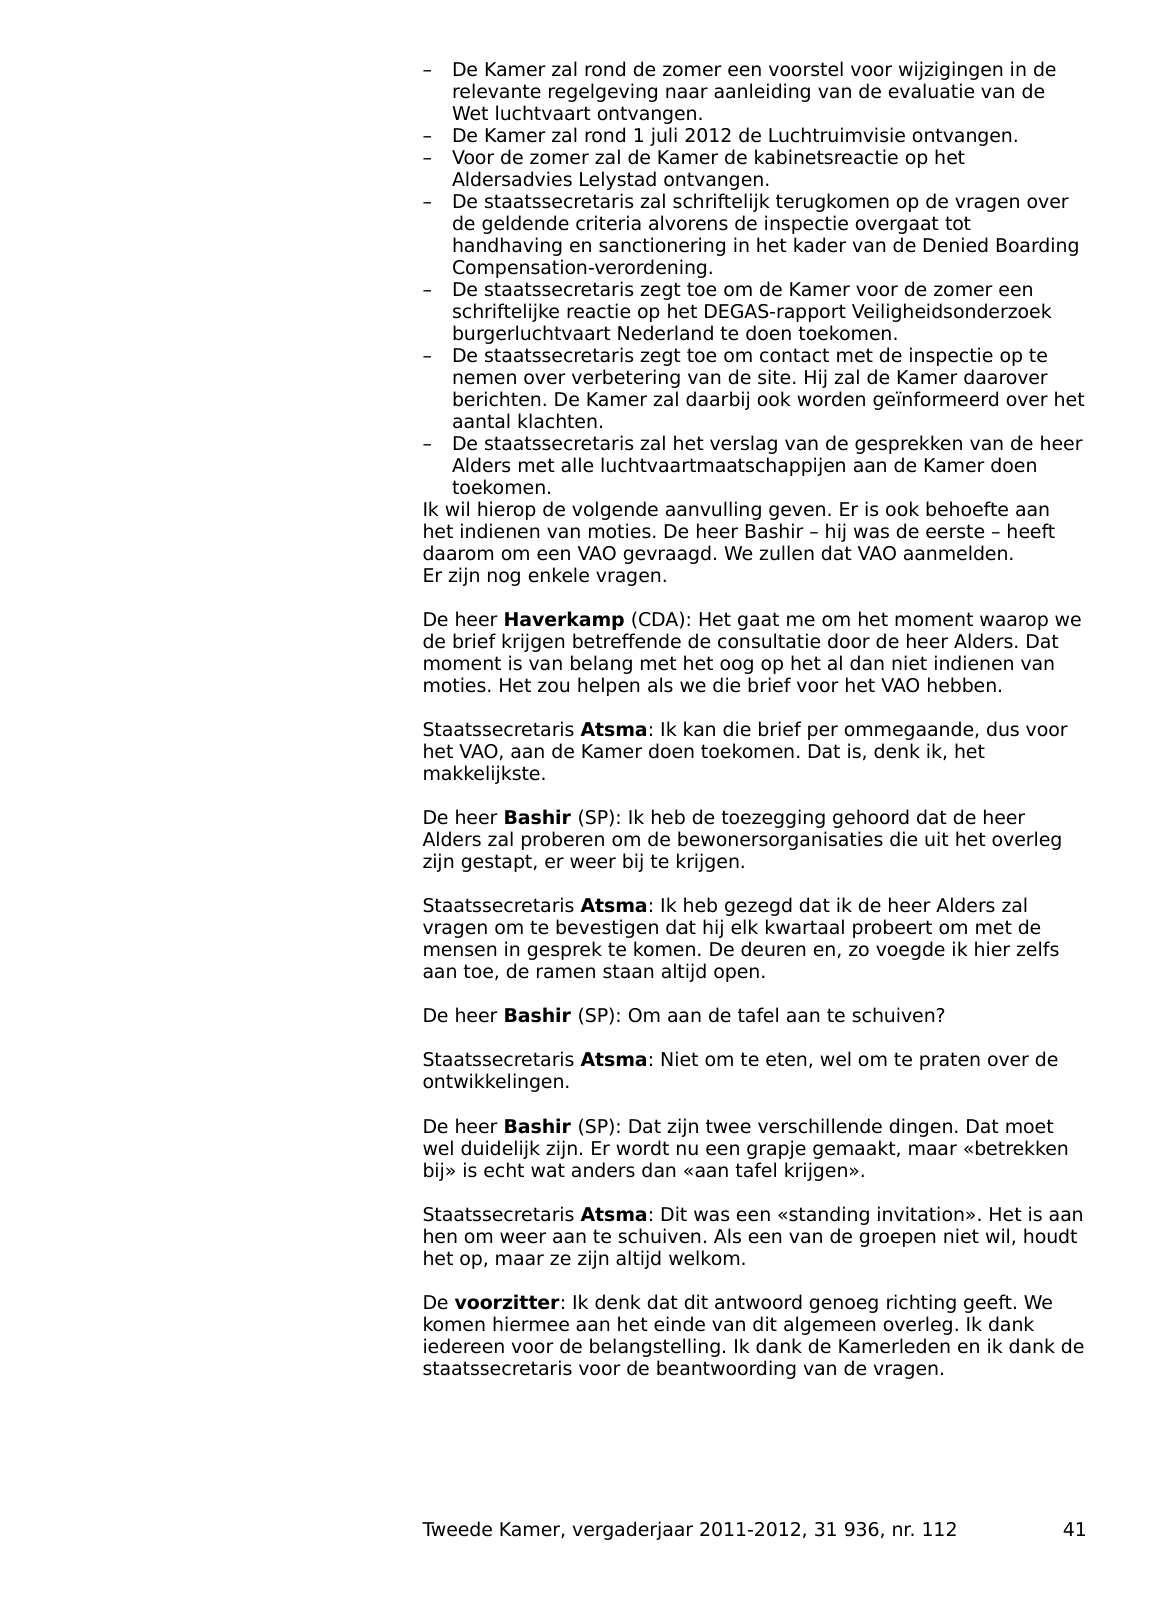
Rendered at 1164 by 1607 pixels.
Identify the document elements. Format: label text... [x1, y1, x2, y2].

text – De Kamer zal rond 1 juli 2012 de Luchtruimvisie ontvangen. [422, 125, 1087, 147]
text Ik wil hierop de volgende aanvulling geven. Er is ook behoefte aan het indienen van moties. De heer Bashir – hij was de eerste – heeft daarom om een VAO gevraagd. We zullen dat VAO aanmelden. [422, 499, 1087, 564]
text – De staatssecretaris zegt toe om de Kamer voor de zomer een schriftelijke reactie op het DEGAS-rapport Veiligheidsonderzoek burgerluchtvaart Nederland te doen toekomen. [422, 279, 1087, 345]
text Staatssecretaris Atsma: Ik heb gezegd dat ik de heer Alders zal vragen om te bevestigen dat hij elk kwartaal probeert om met de mensen in gesprek te komen. De deuren en, zo voegde ik hier zelfs aan toe, de ramen staan altijd open. [422, 895, 1087, 983]
text – De staatssecretaris zegt toe om contact met de inspectie op te nemen over verbetering van de site. Hij zal de Kamer daarover berichten. De Kamer zal daarbij ook worden geïnformeerd over het aantal klachten. [422, 345, 1087, 433]
text – De staatssecretaris zal schriftelijk terugkomen op de vragen over de geldende criteria alvorens de inspectie overgaat tot handhaving en sanctionering in het kader van de Denied Boarding Compensation-verordening. [422, 191, 1087, 279]
text Er zijn nog enkele vragen. [422, 564, 1087, 587]
text De heer Bashir (SP): Ik heb de toezegging gehoord dat de heer Alders zal proberen om de bewonersorganisaties die uit het overleg zijn gestapt, er weer bij te krijgen. [422, 807, 1087, 873]
text De voorzitter: Ik denk dat dit antwoord genoeg richting geeft. We komen hiermee aan het einde van dit algemeen overleg. Ik dank iedereen voor de belangstelling. Ik dank de Kamerleden en ik dank de staatssecretaris voor de beantwoording van de vragen. [422, 1292, 1087, 1380]
text – De Kamer zal rond de zomer een voorstel voor wijzigingen in de relevante regelgeving naar aanleiding van de evaluatie van de Wet luchtvaart ontvangen. [422, 59, 1087, 125]
text – Voor de zomer zal de Kamer de kabinetsreactie op het Aldersadvies Lelystad ontvangen. [422, 147, 1087, 191]
text Staatssecretaris Atsma: Niet om te eten, wel om te praten over de ontwikkelingen. [422, 1049, 1087, 1093]
text Staatssecretaris Atsma: Ik kan die brief per ommegaande, dus voor het VAO, aan de Kamer doen toekomen. Dat is, denk ik, het makkelijkste. [422, 719, 1087, 785]
text – De staatssecretaris zal het verslag van de gesprekken van de heer Alders met alle luchtvaartmaatschappijen aan de Kamer doen toekomen. [422, 433, 1087, 499]
text Staatssecretaris Atsma: Dit was een «standing invitation». Het is aan hen om weer aan te schuiven. Als een van de groepen niet wil, houdt het op, maar ze zijn altijd welkom. [422, 1204, 1087, 1269]
text De heer Haverkamp (CDA): Het gaat me om het moment waarop we de brief krijgen betreffende de consultatie door de heer Alders. Dat moment is van belang met het oog op het al dan niet indienen van moties. Het zou helpen als we die brief voor het VAO hebben. [422, 609, 1087, 697]
text De heer Bashir (SP): Dat zijn twee verschillende dingen. Dat moet wel duidelijk zijn. Er wordt nu een grapje gemaakt, maar «betrekken bij» is echt wat anders dan «aan tafel krijgen». [422, 1116, 1087, 1181]
text De heer Bashir (SP): Om aan de tafel aan te schuiven? [422, 1005, 1087, 1027]
